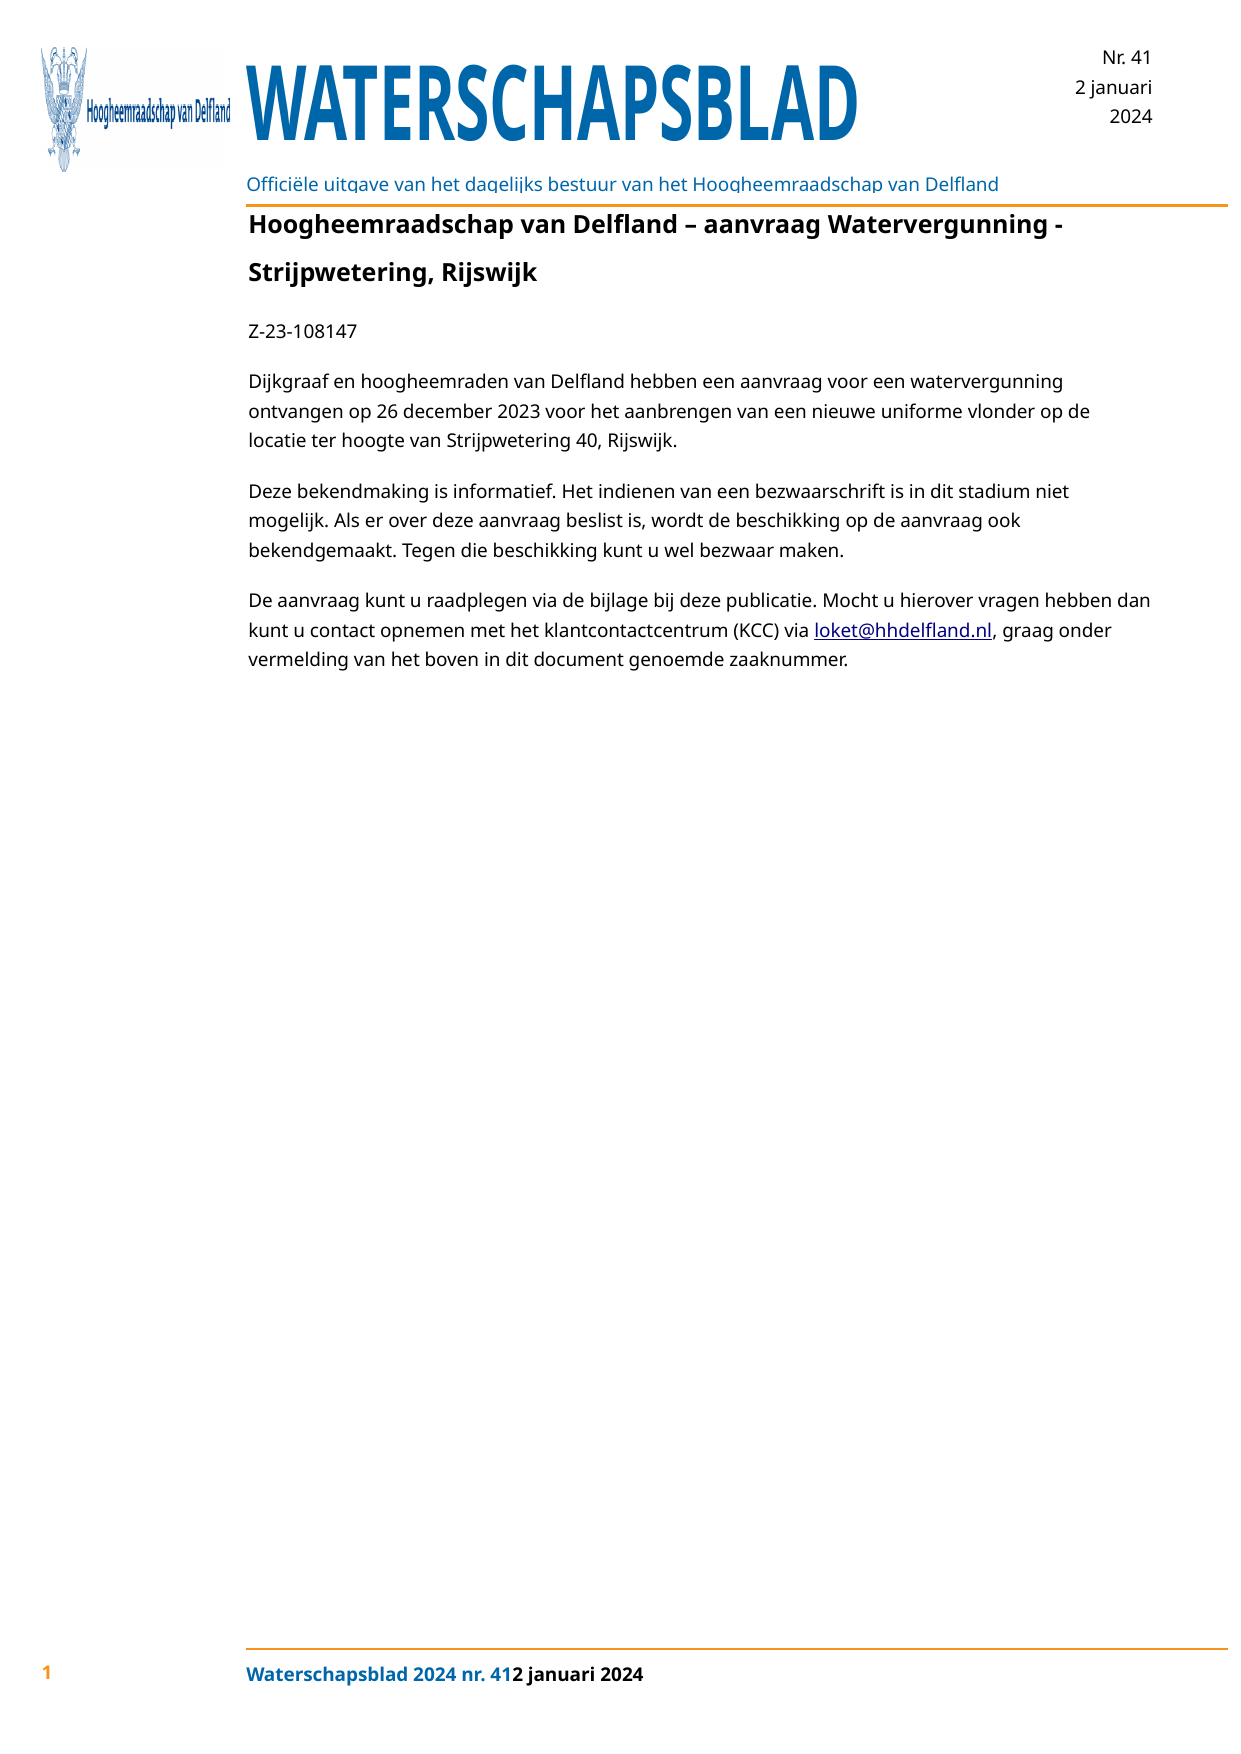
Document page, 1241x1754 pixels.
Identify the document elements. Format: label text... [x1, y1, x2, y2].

text Deze bekendmaking is informatief. Het indienen van een bezwaarschrift is in dit stadium niet mogelijk. Als er over deze aanvraag beslist is, wordt de beschikking op de aanvraag ook bekendgemaakt. Tegen die beschikking kunt u wel bezwaar maken. [248, 478, 1152, 563]
text De aanvraag kunt u raadplegen via de bijlage bij deze publicatie. Mocht u hierover vragen hebben dan kunt u contact opnemen met het klantcontactcentrum (KCC) via loket@hhdelfland.nl, graag onder vermelding van het boven in dit document genoemde zaaknummer. [248, 587, 1152, 672]
text Hoogheemraadschap van Delfland – aanvraag Watervergunning - Strijpwetering, Rijswijk [248, 207, 1152, 288]
text Dijkgraaf en hoogheemraden van Delfland hebben een aanvraag voor een watervergunning ontvangen op 26 december 2023 voor het aanbrengen van een nieuwe uniforme vlonder op de locatie ter hoogte van Strijpwetering 40, Rijswijk. [248, 368, 1152, 453]
picture [41, 47, 231, 172]
text Z-23-108147 [248, 318, 1152, 344]
